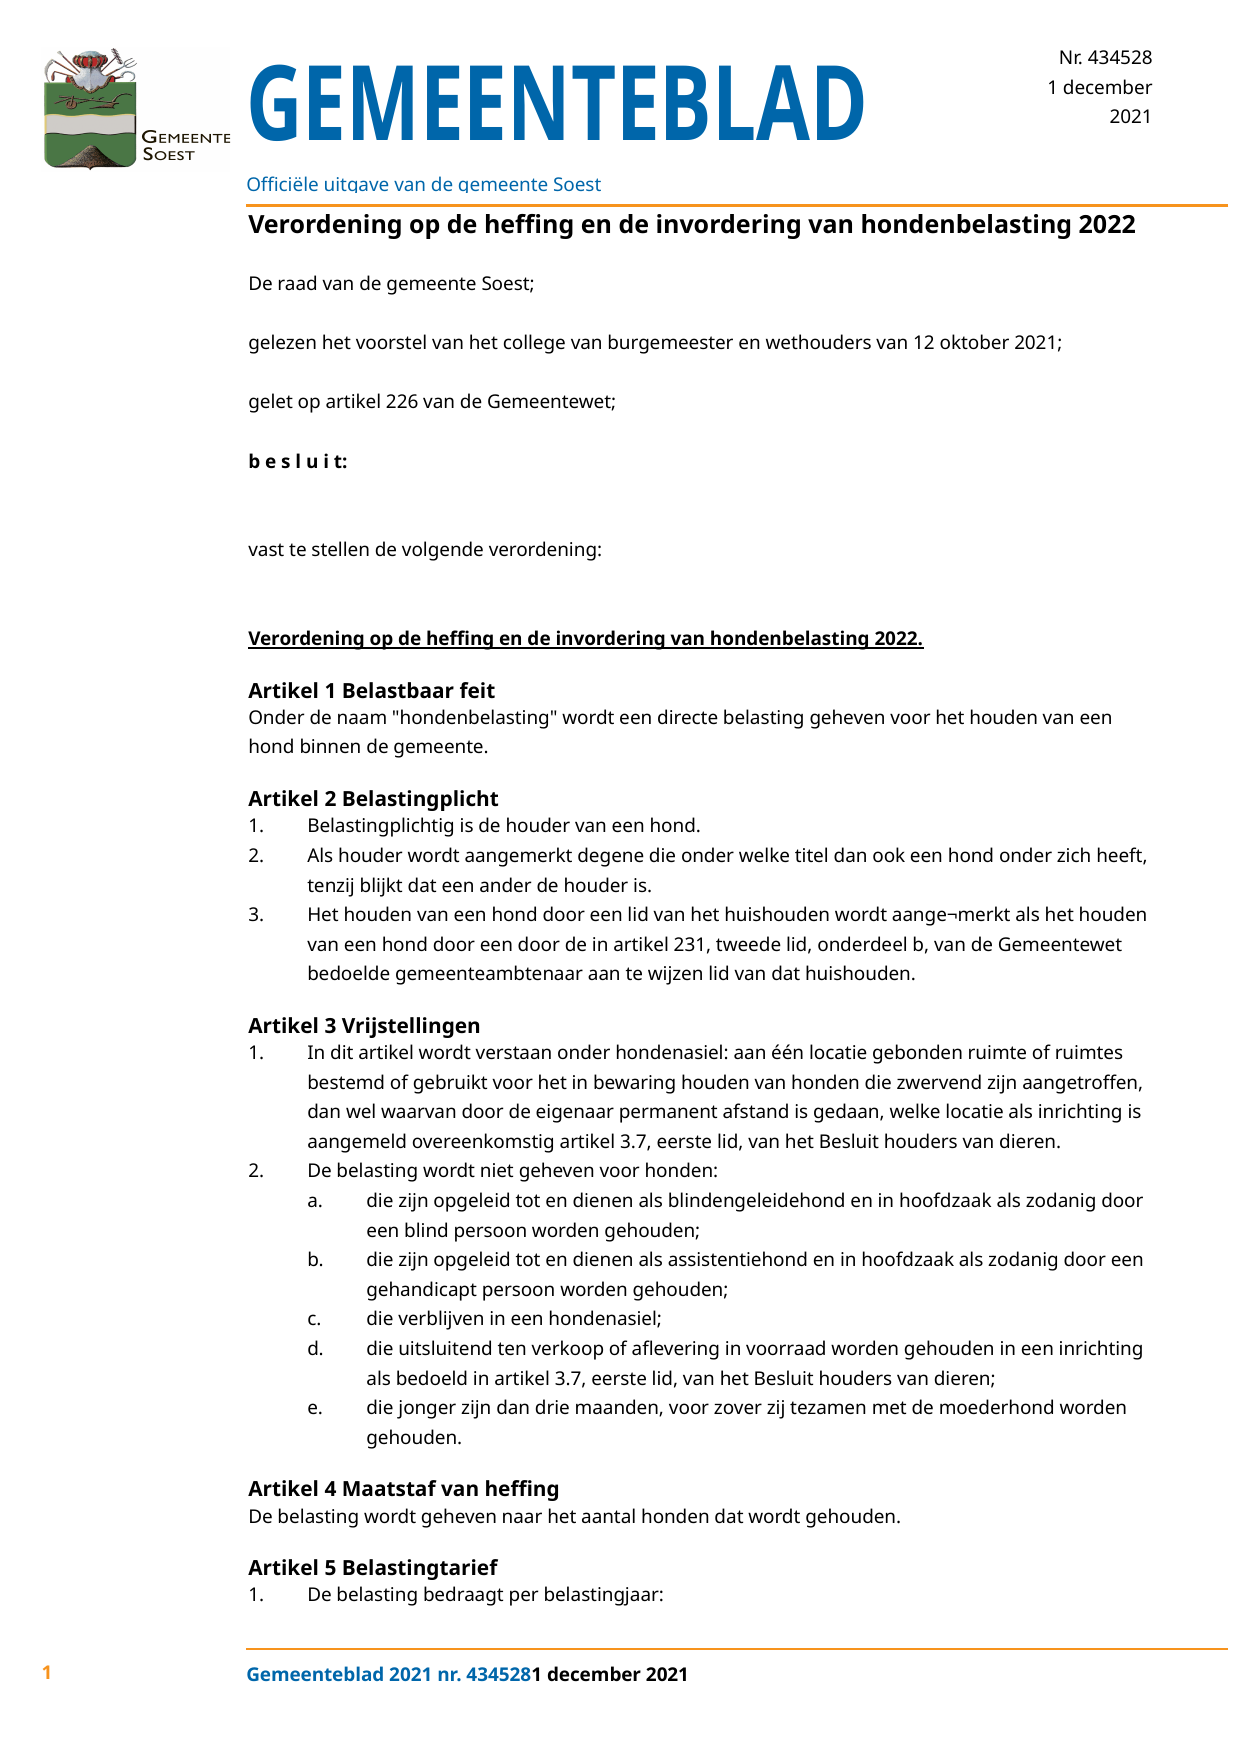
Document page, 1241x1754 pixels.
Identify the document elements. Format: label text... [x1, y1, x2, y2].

list Het houden van een hond door een lid van het huishouden wordt aange¬merkt als het houden van een hond door een door de in artikel 231, tweede lid, onderdeel b, van de Gemeentewet bedoelde gemeenteambtenaar aan te wijzen lid van dat huishouden. [248, 901, 1152, 986]
list Als houder wordt aangemerkt degene die onder welke titel dan ook een hond onder zich heeft, tenzij blijkt dat een ander de houder is. [248, 842, 1152, 897]
list die zijn opgeleid tot en dienen als blindengeleidehond en in hoofdzaak als zodanig door een blind persoon worden gehouden; [307, 1187, 1152, 1243]
text De raad van de gemeente Soest; [248, 270, 1152, 296]
text Artikel 1 Belastbaar feit [248, 676, 1152, 704]
text b e s l u i t: [248, 448, 1152, 473]
text Artikel 2 Belastingplicht [248, 784, 1152, 813]
list In dit artikel wordt verstaan onder hondenasiel: aan één locatie gebonden ruimte of ruimtes bestemd of gebruikt voor het in bewaring houden van honden die zwervend zijn aangetroffen, dan wel waarvan door de eigenaar permanent afstand is gedaan, welke locatie als inrichting is aangemeld overeenkomstig artikel 3.7, eerste lid, van het Besluit houders van dieren. [248, 1039, 1152, 1154]
text Artikel 4 Maatstaf van heffing [248, 1474, 1152, 1503]
list Belastingplichtig is de houder van een hond. [248, 813, 1152, 838]
text De belasting wordt geheven naar het aantal honden dat wordt gehouden. [248, 1503, 1152, 1528]
list die jonger zijn dan drie maanden, voor zover zij tezamen met de moederhond worden gehouden. [307, 1394, 1152, 1450]
text vast te stellen de volgende verordening: [248, 537, 1152, 562]
list De belasting bedraagt per belastingjaar: [248, 1582, 1152, 1607]
text Verordening op de heffing en de invordering van hondenbelasting 2022. [248, 625, 1152, 651]
list die zijn opgeleid tot en dienen als assistentiehond en in hoofdzaak als zodanig door een gehandicapt persoon worden gehouden; [307, 1246, 1152, 1302]
list De belasting wordt niet geheven voor honden: [248, 1158, 1152, 1183]
text Artikel 3 Vrijstellingen [248, 1011, 1152, 1039]
text gelet op artikel 226 van de Gemeentewet; [248, 389, 1152, 414]
list die uitsluitend ten verkoop of aflevering in voorraad worden gehouden in een inrichting als bedoeld in artikel 3.7, eerste lid, van het Besluit houders van dieren; [307, 1335, 1152, 1391]
text Verordening op de heffing en de invordering van hondenbelasting 2022 [248, 207, 1152, 241]
text gelezen het voorstel van het college van burgemeester en wethouders van 12 oktober 2021; [248, 329, 1152, 355]
list die verblijven in een hondenasiel; [307, 1306, 1152, 1331]
picture [41, 47, 231, 172]
text Onder de naam "hondenbelasting" wordt een directe belasting geheven voor het houden van een hond binnen de gemeente. [248, 704, 1152, 759]
text Artikel 5 Belastingtarief [248, 1553, 1152, 1582]
